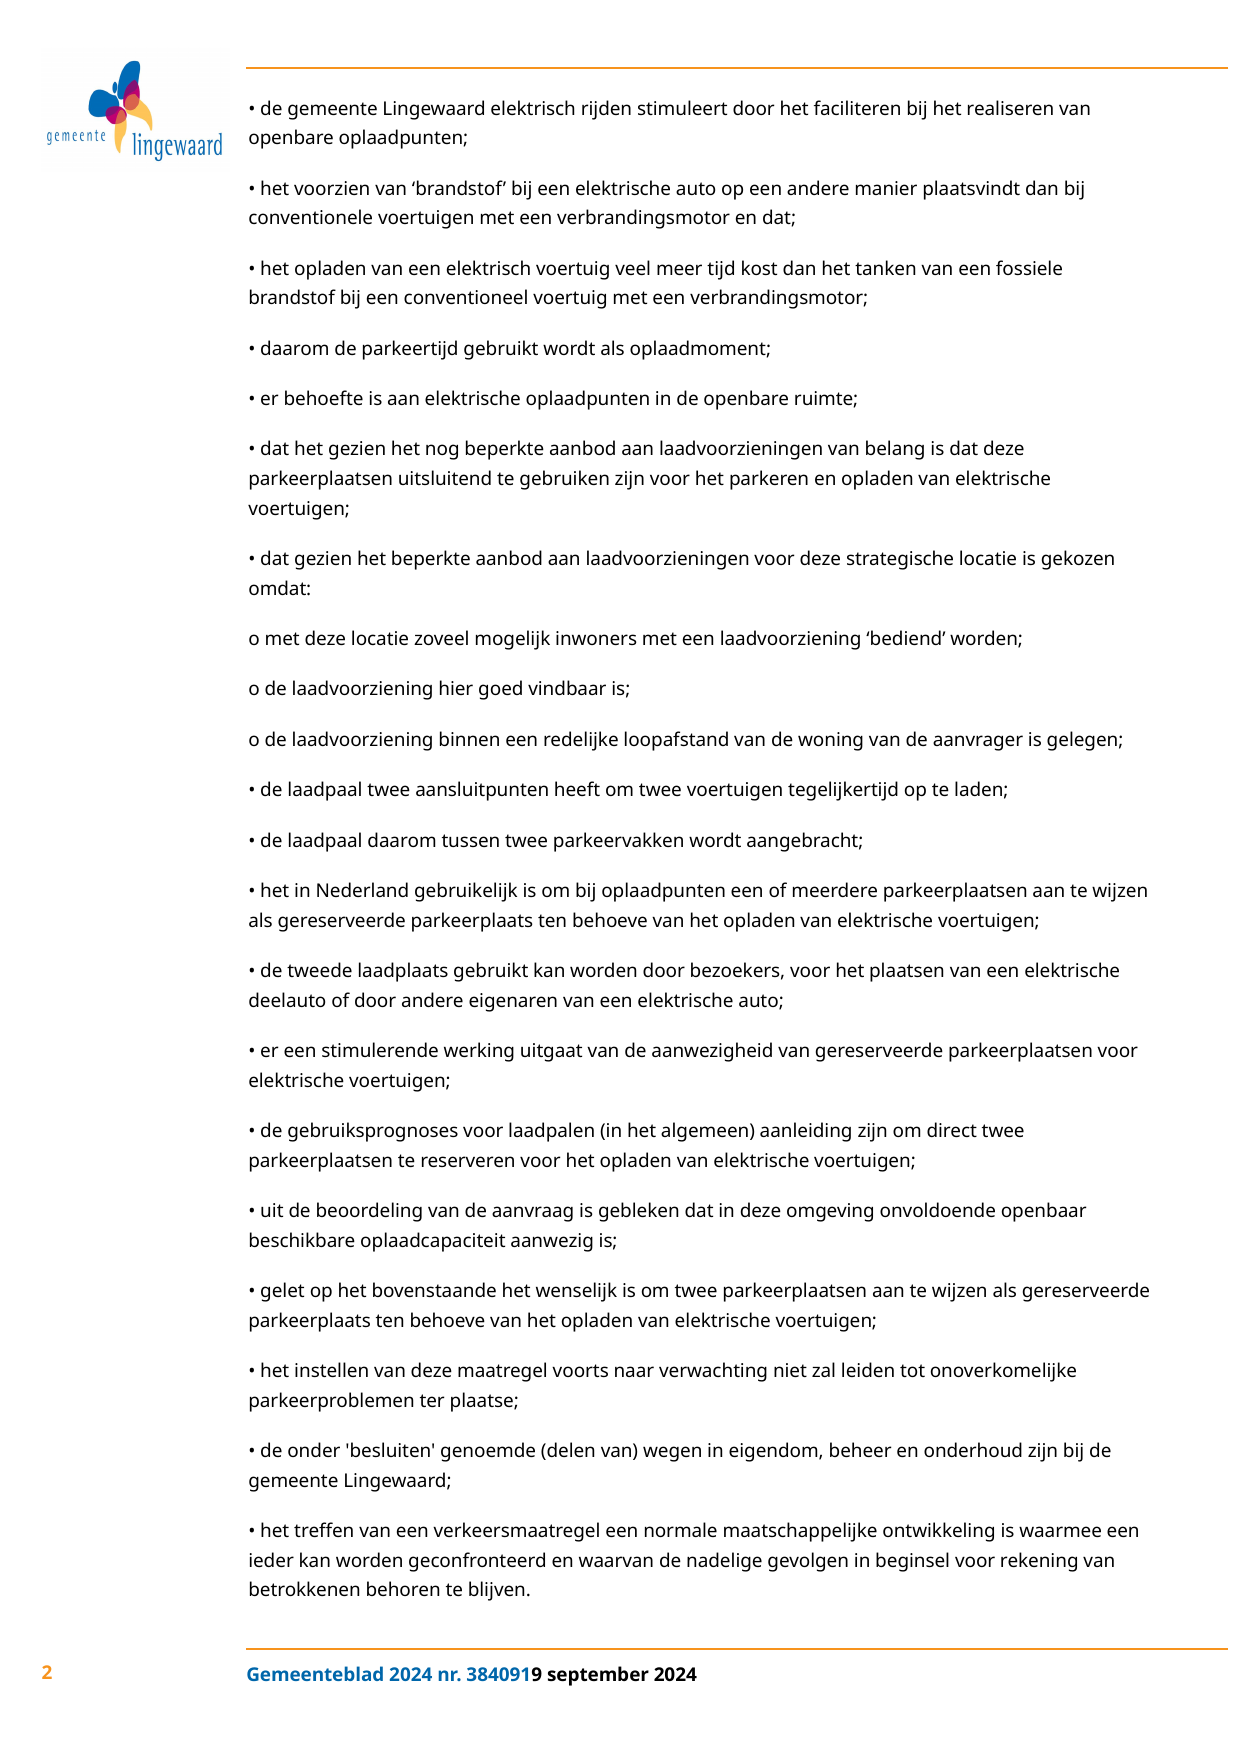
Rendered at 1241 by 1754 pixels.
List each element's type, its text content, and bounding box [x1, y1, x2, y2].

text • er behoefte is aan elektrische oplaadpunten in de openbare ruimte; [248, 385, 1152, 411]
text o met deze locatie zoveel mogelijk inwoners met een laadvoorziening ‘bediend’ worden; [248, 625, 1152, 651]
text • het instellen van deze maatregel voorts naar verwachting niet zal leiden tot onoverkomelijke parkeerproblemen ter plaatse; [248, 1357, 1152, 1413]
text o de laadvoorziening hier goed vindbaar is; [248, 676, 1152, 701]
text • de laadpaal daarom tussen twee parkeervakken wordt aangebracht; [248, 827, 1152, 853]
text • gelet op het bovenstaande het wenselijk is om twee parkeerplaatsen aan te wijzen als gereserveerde parkeerplaats ten behoeve van het opladen van elektrische voertuigen; [248, 1277, 1152, 1333]
text • uit de beoordeling van de aanvraag is gebleken dat in deze omgeving onvoldoende openbaar beschikbare oplaadcapaciteit aanwezig is; [248, 1197, 1152, 1253]
text • de tweede laadplaats gebruikt kan worden door bezoekers, voor het plaatsen van een elektrische deelauto of door andere eigenaren van een elektrische auto; [248, 957, 1152, 1013]
text • er een stimulerende werking uitgaat van de aanwezigheid van gereserveerde parkeerplaatsen voor elektrische voertuigen; [248, 1037, 1152, 1093]
text • het treffen van een verkeersmaatregel een normale maatschappelijke ontwikkeling is waarmee een ieder kan worden geconfronteerd en waarvan de nadelige gevolgen in beginsel voor rekening van betrokkenen behoren te blijven. [248, 1517, 1152, 1602]
text • het in Nederland gebruikelijk is om bij oplaadpunten een of meerdere parkeerplaatsen aan te wijzen als gereserveerde parkeerplaats ten behoeve van het opladen van elektrische voertuigen; [248, 877, 1152, 933]
text • de gemeente Lingewaard elektrisch rijden stimuleert door het faciliteren bij het realiseren van openbare oplaadpunten; [248, 95, 1152, 150]
text • dat het gezien het nog beperkte aanbod aan laadvoorzieningen van belang is dat deze parkeerplaatsen uitsluitend te gebruiken zijn voor het parkeren en opladen van elektrische voertuigen; [248, 436, 1152, 521]
text • daarom de parkeertijd gebruikt wordt als oplaadmoment; [248, 335, 1152, 361]
picture [41, 47, 231, 172]
text • de laadpaal twee aansluitpunten heeft om twee voertuigen tegelijkertijd op te laden; [248, 776, 1152, 802]
text • de gebruiksprognoses voor laadpalen (in het algemeen) aanleiding zijn om direct twee parkeerplaatsen te reserveren voor het opladen van elektrische voertuigen; [248, 1117, 1152, 1173]
text o de laadvoorziening binnen een redelijke loopafstand van de woning van de aanvrager is gelegen; [248, 726, 1152, 752]
text • het voorzien van ‘brandstof’ bij een elektrische auto op een andere manier plaatsvindt dan bij conventionele voertuigen met een verbrandingsmotor en dat; [248, 175, 1152, 230]
text • dat gezien het beperkte aanbod aan laadvoorzieningen voor deze strategische locatie is gekozen omdat: [248, 545, 1152, 601]
text • de onder 'besluiten' genoemde (delen van) wegen in eigendom, beheer en onderhoud zijn bij de gemeente Lingewaard; [248, 1437, 1152, 1493]
text • het opladen van een elektrisch voertuig veel meer tijd kost dan het tanken van een fossiele brandstof bij een conventioneel voertuig met een verbrandingsmotor; [248, 255, 1152, 310]
